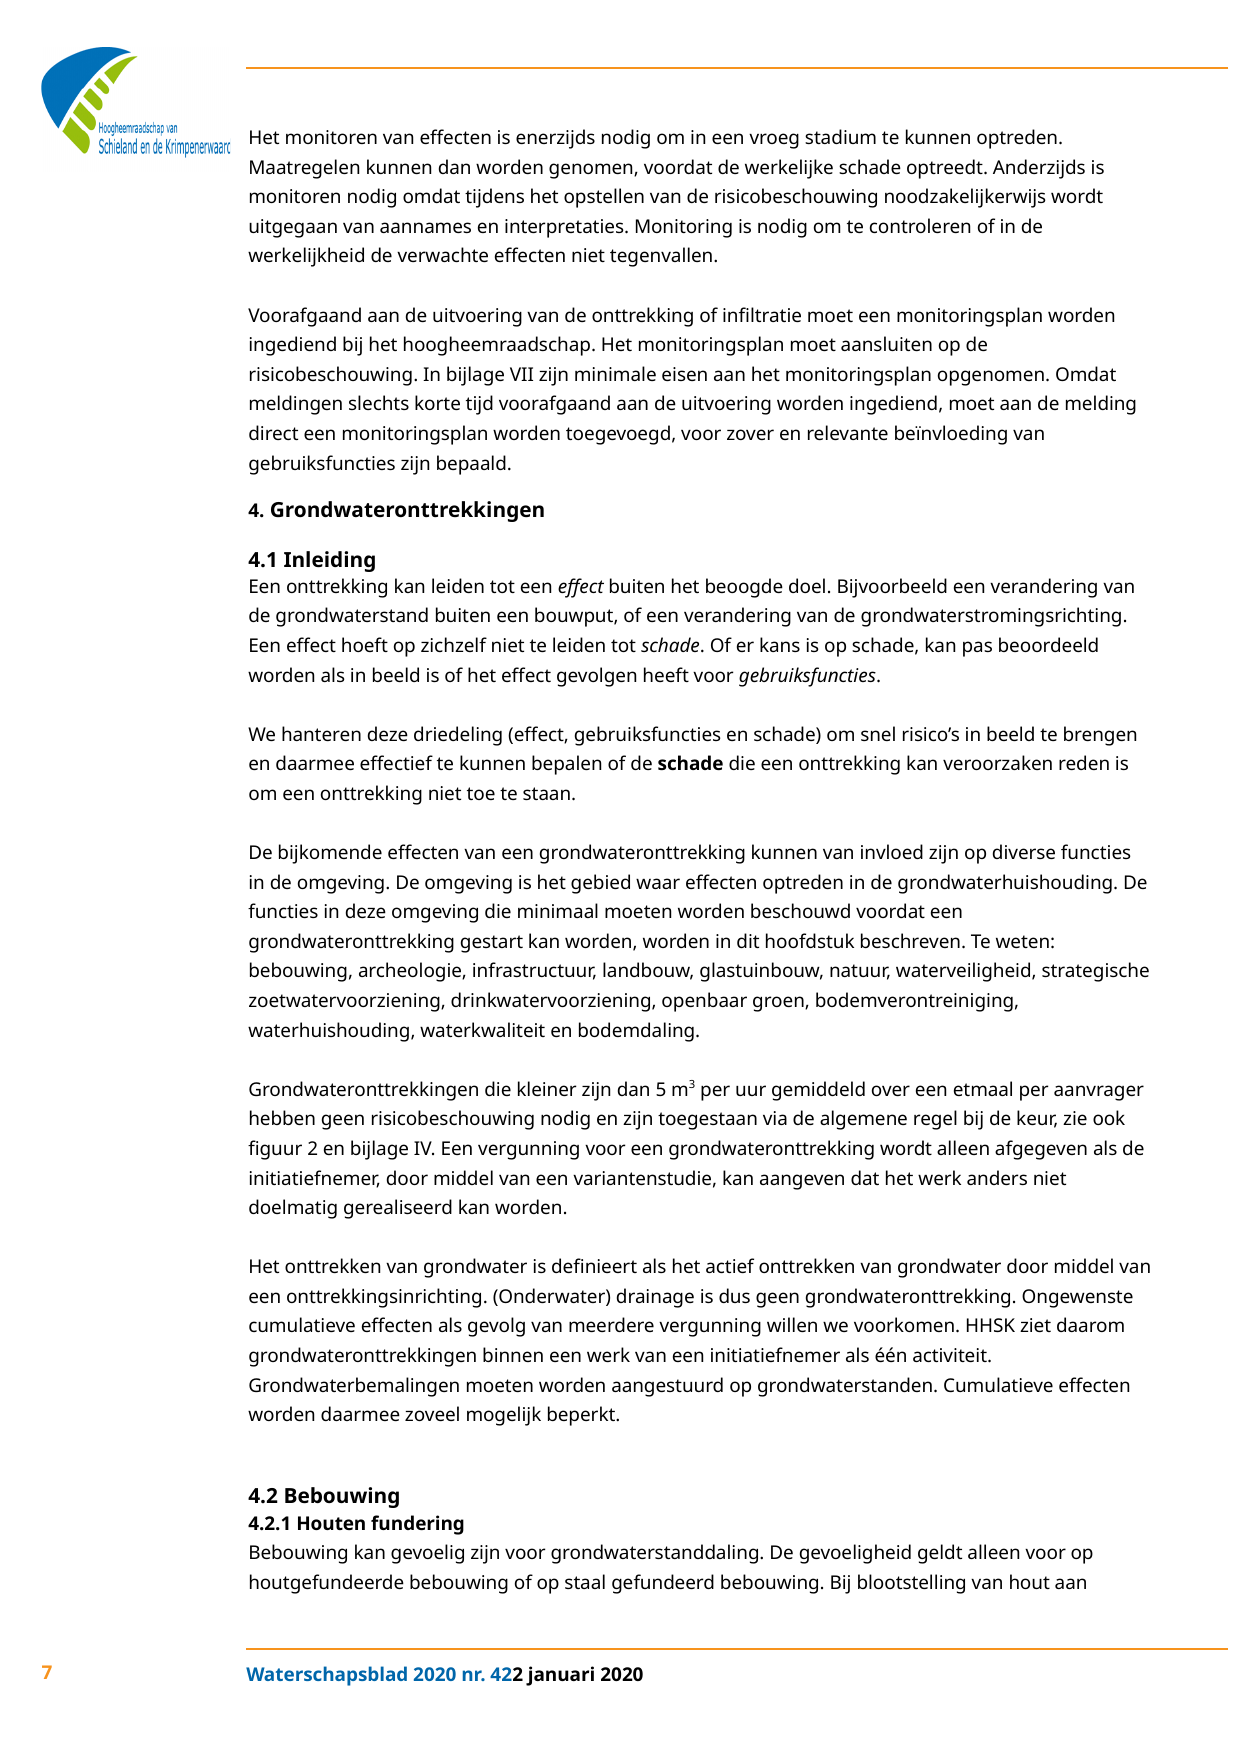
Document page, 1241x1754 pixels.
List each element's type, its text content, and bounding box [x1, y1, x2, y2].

text De bijkomende effecten van een grondwateronttrekking kunnen van invloed zijn op diverse functies in de omgeving. De omgeving is het gebied waar effecten optreden in de grondwaterhuishouding. De functies in deze omgeving die minimaal moeten worden beschouwd voordat een grondwateronttrekking gestart kan worden, worden in dit hoofdstuk beschreven. Te weten: bebouwing, archeologie, infrastructuur, landbouw, glastuinbouw, natuur, waterveiligheid, strategische zoetwatervoorziening, drinkwatervoorziening, openbaar groen, bodemverontreiniging, waterhuishouding, waterkwaliteit en bodemdaling. [248, 839, 1152, 1043]
text Het monitoren van effecten is enerzijds nodig om in een vroeg stadium te kunnen optreden. Maatregelen kunnen dan worden genomen, voordat de werkelijke schade optreedt. Anderzijds is monitoren nodig omdat tijdens het opstellen van de risicobeschouwing noodzakelijkerwijs wordt uitgegaan van aannames en interpretaties. Monitoring is nodig om te controleren of in de werkelijkheid de verwachte effecten niet tegenvallen. [248, 124, 1152, 268]
text Het onttrekken van grondwater is definieert als het actief onttrekken van grondwater door middel van een onttrekkingsinrichting. (Onderwater) drainage is dus geen grondwateronttrekking. Ongewenste cumulatieve effecten als gevolg van meerdere vergunning willen we voorkomen. HHSK ziet daarom grondwateronttrekkingen binnen een werk van een initiatiefnemer als één activiteit. Grondwaterbemalingen moeten worden aangestuurd op grondwaterstanden. Cumulatieve effecten worden daarmee zoveel mogelijk beperkt. [248, 1253, 1152, 1427]
text Een onttrekking kan leiden tot een effect buiten het beoogde doel. Bijvoorbeeld een verandering van de grondwaterstand buiten een bouwput, of een verandering van de grondwaterstromingsrichting. Een effect hoeft op zichzelf niet te leiden tot schade. Of er kans is op schade, kan pas beoordeeld worden als in beeld is of het effect gevolgen heeft voor gebruiksfuncties. [248, 573, 1152, 688]
text Bebouwing kan gevoelig zijn voor grondwaterstanddaling. De gevoeligheid geldt alleen voor op houtgefundeerde bebouwing of op staal gefundeerd bebouwing. Bij blootstelling van hout aan [248, 1539, 1152, 1595]
text 4.1 Inleiding [248, 545, 1152, 573]
picture [41, 47, 231, 172]
text 4. Grondwateronttrekkingen [248, 495, 1152, 524]
text Grondwateronttrekkingen die kleiner zijn dan 5 m3 per uur gemiddeld over een etmaal per aanvrager hebben geen risicobeschouwing nodig en zijn toegestaan via de algemene regel bij de keur, zie ook figuur 2 en bijlage IV. Een vergunning voor een grondwateronttrekking wordt alleen afgegeven als de initiatiefnemer, door middel van een variantenstudie, kan aangeven dat het werk anders niet doelmatig gerealiseerd kan worden. [248, 1076, 1152, 1220]
text 4.2.1 Houten fundering [248, 1510, 1152, 1536]
text Voorafgaand aan de uitvoering van de onttrekking of infiltratie moet een monitoringsplan worden ingediend bij het hoogheemraadschap. Het monitoringsplan moet aansluiten op de risicobeschouwing. In bijlage VII zijn minimale eisen aan het monitoringsplan opgenomen. Omdat meldingen slechts korte tijd voorafgaand aan de uitvoering worden ingediend, moet aan de melding direct een monitoringsplan worden toegevoegd, voor zover en relevante beïnvloeding van gebruiksfuncties zijn bepaald. [248, 302, 1152, 476]
text We hanteren deze driedeling (effect, gebruiksfuncties en schade) om snel risico’s in beeld te brengen en daarmee effectief te kunnen bepalen of de schade die een onttrekking kan veroorzaken reden is om een onttrekking niet toe te staan. [248, 721, 1152, 806]
text 4.2 Bebouwing [248, 1481, 1152, 1510]
